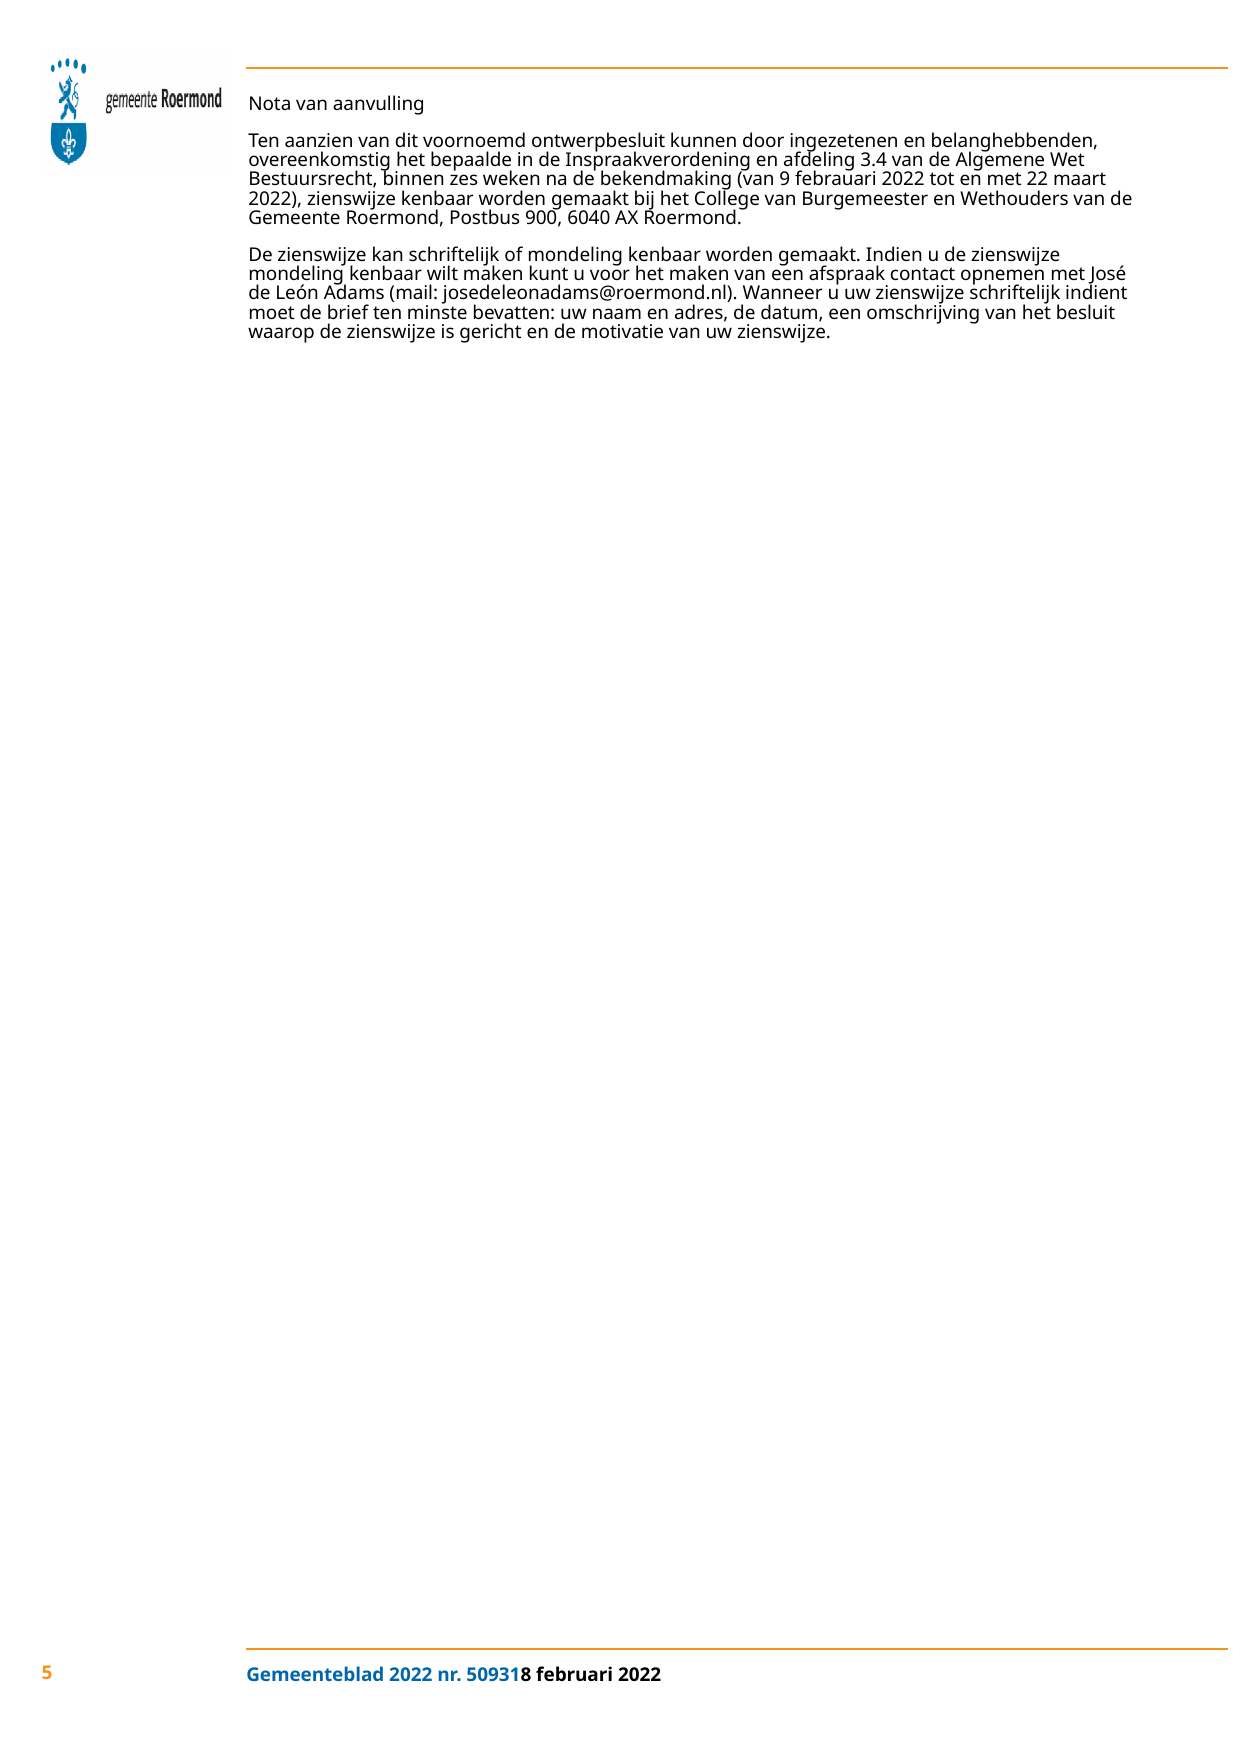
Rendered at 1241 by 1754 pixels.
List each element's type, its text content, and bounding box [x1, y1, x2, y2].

text Ten aanzien van dit voornoemd ontwerpbesluit kunnen door ingezetenen en belanghebbenden, overeenkomstig het bepaalde in de Inspraakverordening en afdeling 3.4 van de Algemene Wet Bestuursrecht, binnen zes weken na de bekendmaking (van 9 febrauari 2022 tot en met 22 maart 2022), zienswijze kenbaar worden gemaakt bij het College van Burgemeester en Wethouders van de Gemeente Roermond, Postbus 900, 6040 AX Roermond. [248, 132, 1152, 228]
text Nota van aanvulling [248, 95, 1152, 114]
picture [41, 47, 231, 172]
text De zienswijze kan schriftelijk of mondeling kenbaar worden gemaakt. Indien u de zienswijze mondeling kenbaar wilt maken kunt u voor het maken van een afspraak contact opnemen met José de León Adams (mail: josedeleonadams@roermond.nl). Wanneer u uw zienswijze schriftelijk indient moet de brief ten minste bevatten: uw naam en adres, de datum, een omschrijving van het besluit waarop de zienswijze is gericht en de motivatie van uw zienswijze. [248, 246, 1152, 342]
